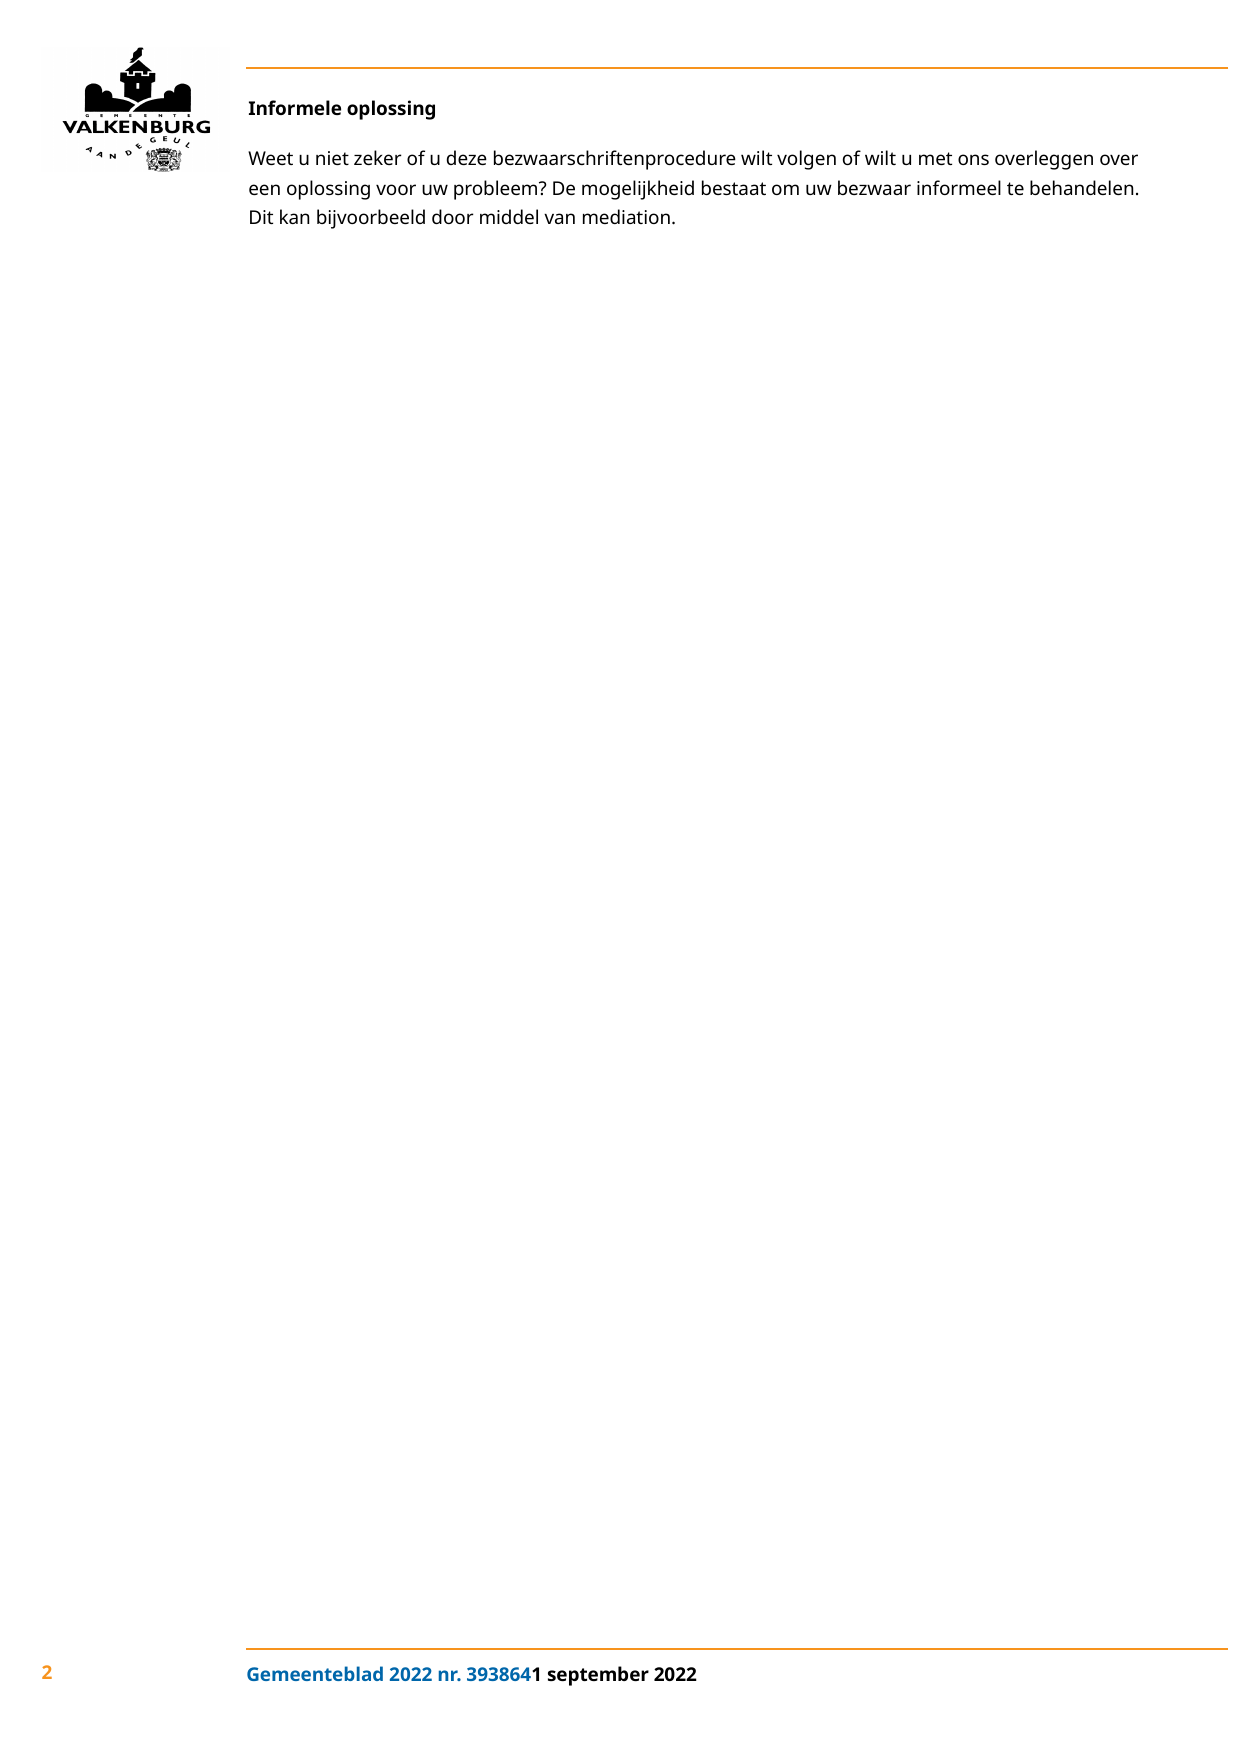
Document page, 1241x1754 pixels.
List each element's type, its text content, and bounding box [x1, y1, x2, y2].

text Weet u niet zeker of u deze bezwaarschriftenprocedure wilt volgen of wilt u met ons overleggen over een oplossing voor uw probleem? De mogelijkheid bestaat om uw bezwaar informeel te behandelen. Dit kan bijvoorbeeld door middel van mediation. [248, 145, 1152, 230]
text Informele oplossing [248, 95, 1152, 121]
picture [41, 47, 231, 172]
